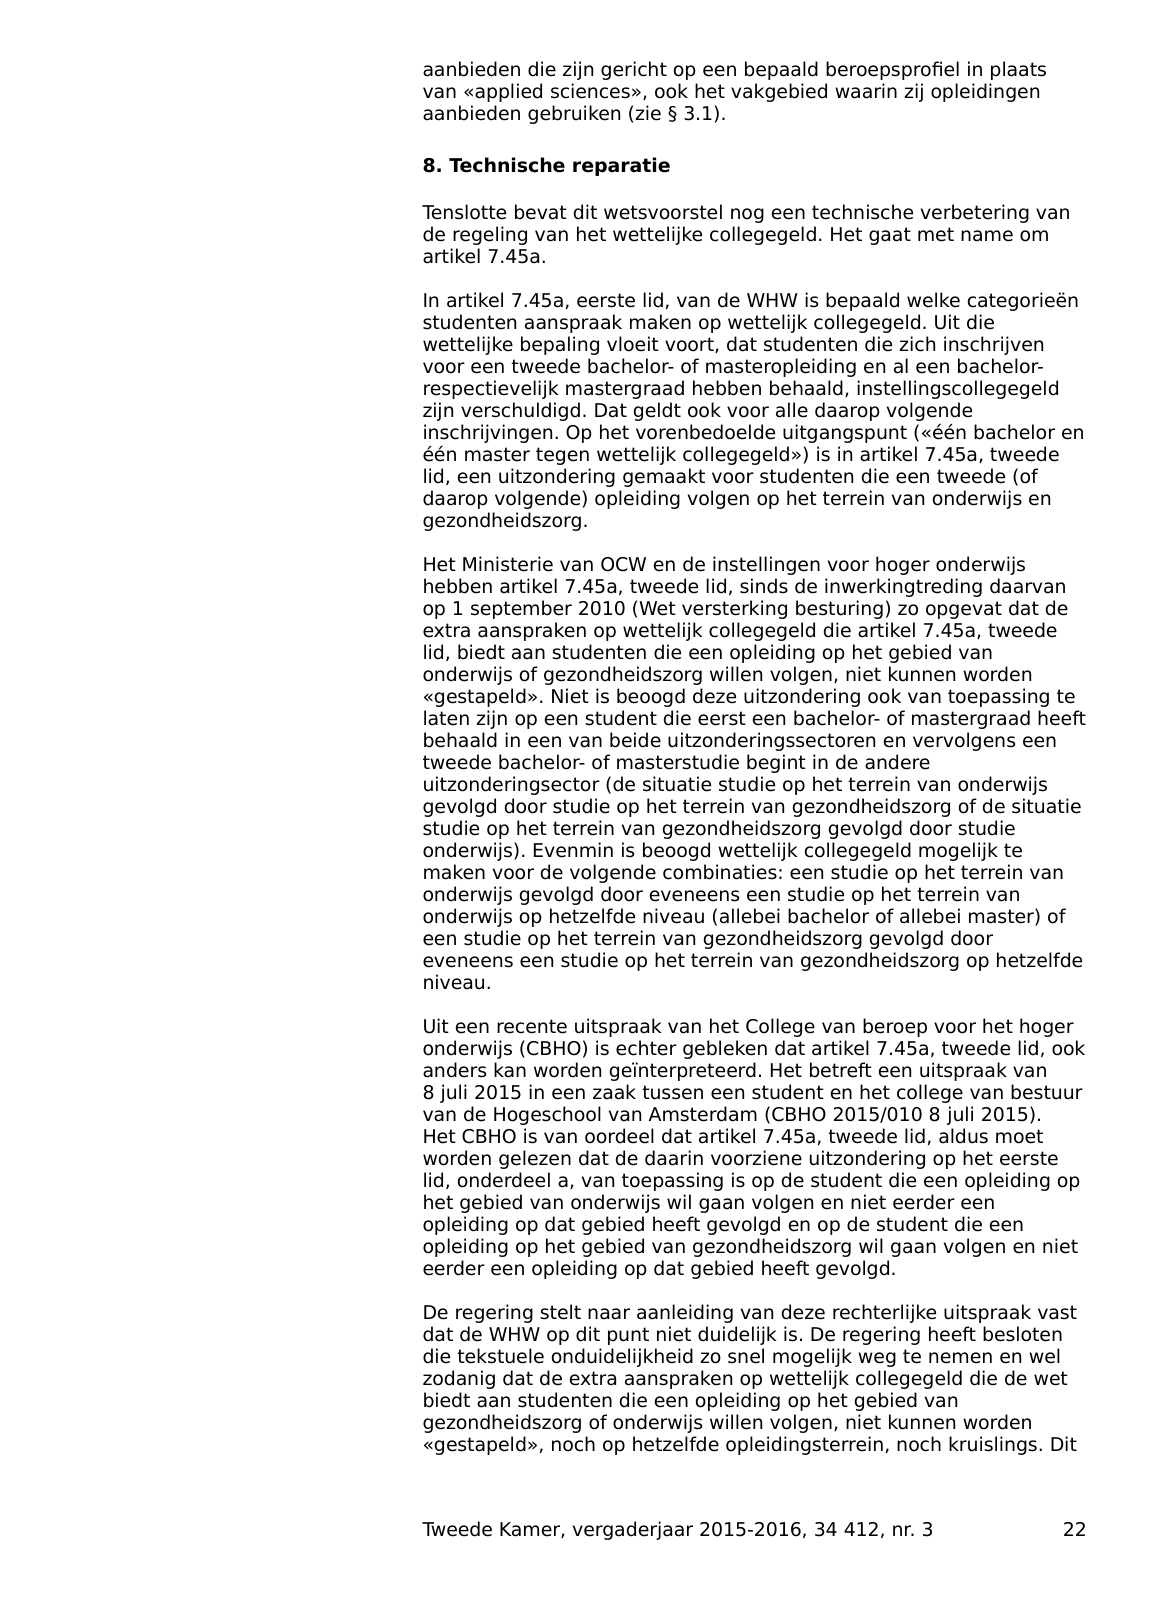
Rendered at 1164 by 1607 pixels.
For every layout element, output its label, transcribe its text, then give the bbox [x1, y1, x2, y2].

text Het Ministerie van OCW en de instellingen voor hoger onderwijs hebben artikel 7.45a, tweede lid, sinds de inwerkingtreding daarvan op 1 september 2010 (Wet versterking besturing) zo opgevat dat de extra aanspraken op wettelijk collegegeld die artikel 7.45a, tweede lid, biedt aan studenten die een opleiding op het gebied van onderwijs of gezondheidszorg willen volgen, niet kunnen worden «gestapeld». Niet is beoogd deze uitzondering ook van toepassing te laten zijn op een student die eerst een bachelor- of mastergraad heeft behaald in een van beide uitzonderingssectoren en vervolgens een tweede bachelor- of masterstudie begint in de andere uitzonderingsector (de situatie studie op het terrein van onderwijs gevolgd door studie op het terrein van gezondheidszorg of de situatie studie op het terrein van gezondheidszorg gevolgd door studie onderwijs). Evenmin is beoogd wettelijk collegegeld mogelijk te maken voor de volgende combinaties: een studie op het terrein van onderwijs gevolgd door eveneens een studie op het terrein van onderwijs op hetzelfde niveau (allebei bachelor of allebei master) of een studie op het terrein van gezondheidszorg gevolgd door eveneens een studie op het terrein van gezondheidszorg op hetzelfde niveau. [422, 554, 1087, 994]
subtitle 8. Technische reparatie [422, 155, 1087, 177]
text Het CBHO is van oordeel dat artikel 7.45a, tweede lid, aldus moet worden gelezen dat de daarin voorziene uitzondering op het eerste lid, onderdeel a, van toepassing is op de student die een opleiding op het gebied van onderwijs wil gaan volgen en niet eerder een opleiding op dat gebied heeft gevolgd en op de student die een opleiding op het gebied van gezondheidszorg wil gaan volgen en niet eerder een opleiding op dat gebied heeft gevolgd. [422, 1126, 1087, 1279]
text aanbieden die zijn gericht op een bepaald beroepsprofiel in plaats van «applied sciences», ook het vakgebied waarin zij opleidingen aanbieden gebruiken (zie § 3.1). [422, 59, 1087, 125]
text Uit een recente uitspraak van het College van beroep voor het hoger onderwijs (CBHO) is echter gebleken dat artikel 7.45a, tweede lid, ook anders kan worden geïnterpreteerd. Het betreft een uitspraak van 8 juli 2015 in een zaak tussen een student en het college van bestuur van de Hogeschool van Amsterdam (CBHO 2015/010 8 juli 2015). [422, 1016, 1087, 1126]
text In artikel 7.45a, eerste lid, van de WHW is bepaald welke categorieën studenten aanspraak maken op wettelijk collegegeld. Uit die wettelijke bepaling vloeit voort, dat studenten die zich inschrijven voor een tweede bachelor- of masteropleiding en al een bachelor- respectievelijk mastergraad hebben behaald, instellingscollegegeld zijn verschuldigd. Dat geldt ook voor alle daarop volgende inschrijvingen. Op het vorenbedoelde uitgangspunt («één bachelor en één master tegen wettelijk collegegeld») is in artikel 7.45a, tweede lid, een uitzondering gemaakt voor studenten die een tweede (of daarop volgende) opleiding volgen op het terrein van onderwijs en gezondheidszorg. [422, 290, 1087, 532]
text Tenslotte bevat dit wetsvoorstel nog een technische verbetering van de regeling van het wettelijke collegegeld. Het gaat met name om artikel 7.45a. [422, 202, 1087, 268]
text De regering stelt naar aanleiding van deze rechterlijke uitspraak vast dat de WHW op dit punt niet duidelijk is. De regering heeft besloten die tekstuele onduidelijkheid zo snel mogelijk weg te nemen en wel zodanig dat de extra aanspraken op wettelijk collegegeld die de wet biedt aan studenten die een opleiding op het gebied van gezondheidszorg of onderwijs willen volgen, niet kunnen worden «gestapeld», noch op hetzelfde opleidingsterrein, noch kruislings. Dit [422, 1302, 1087, 1456]
